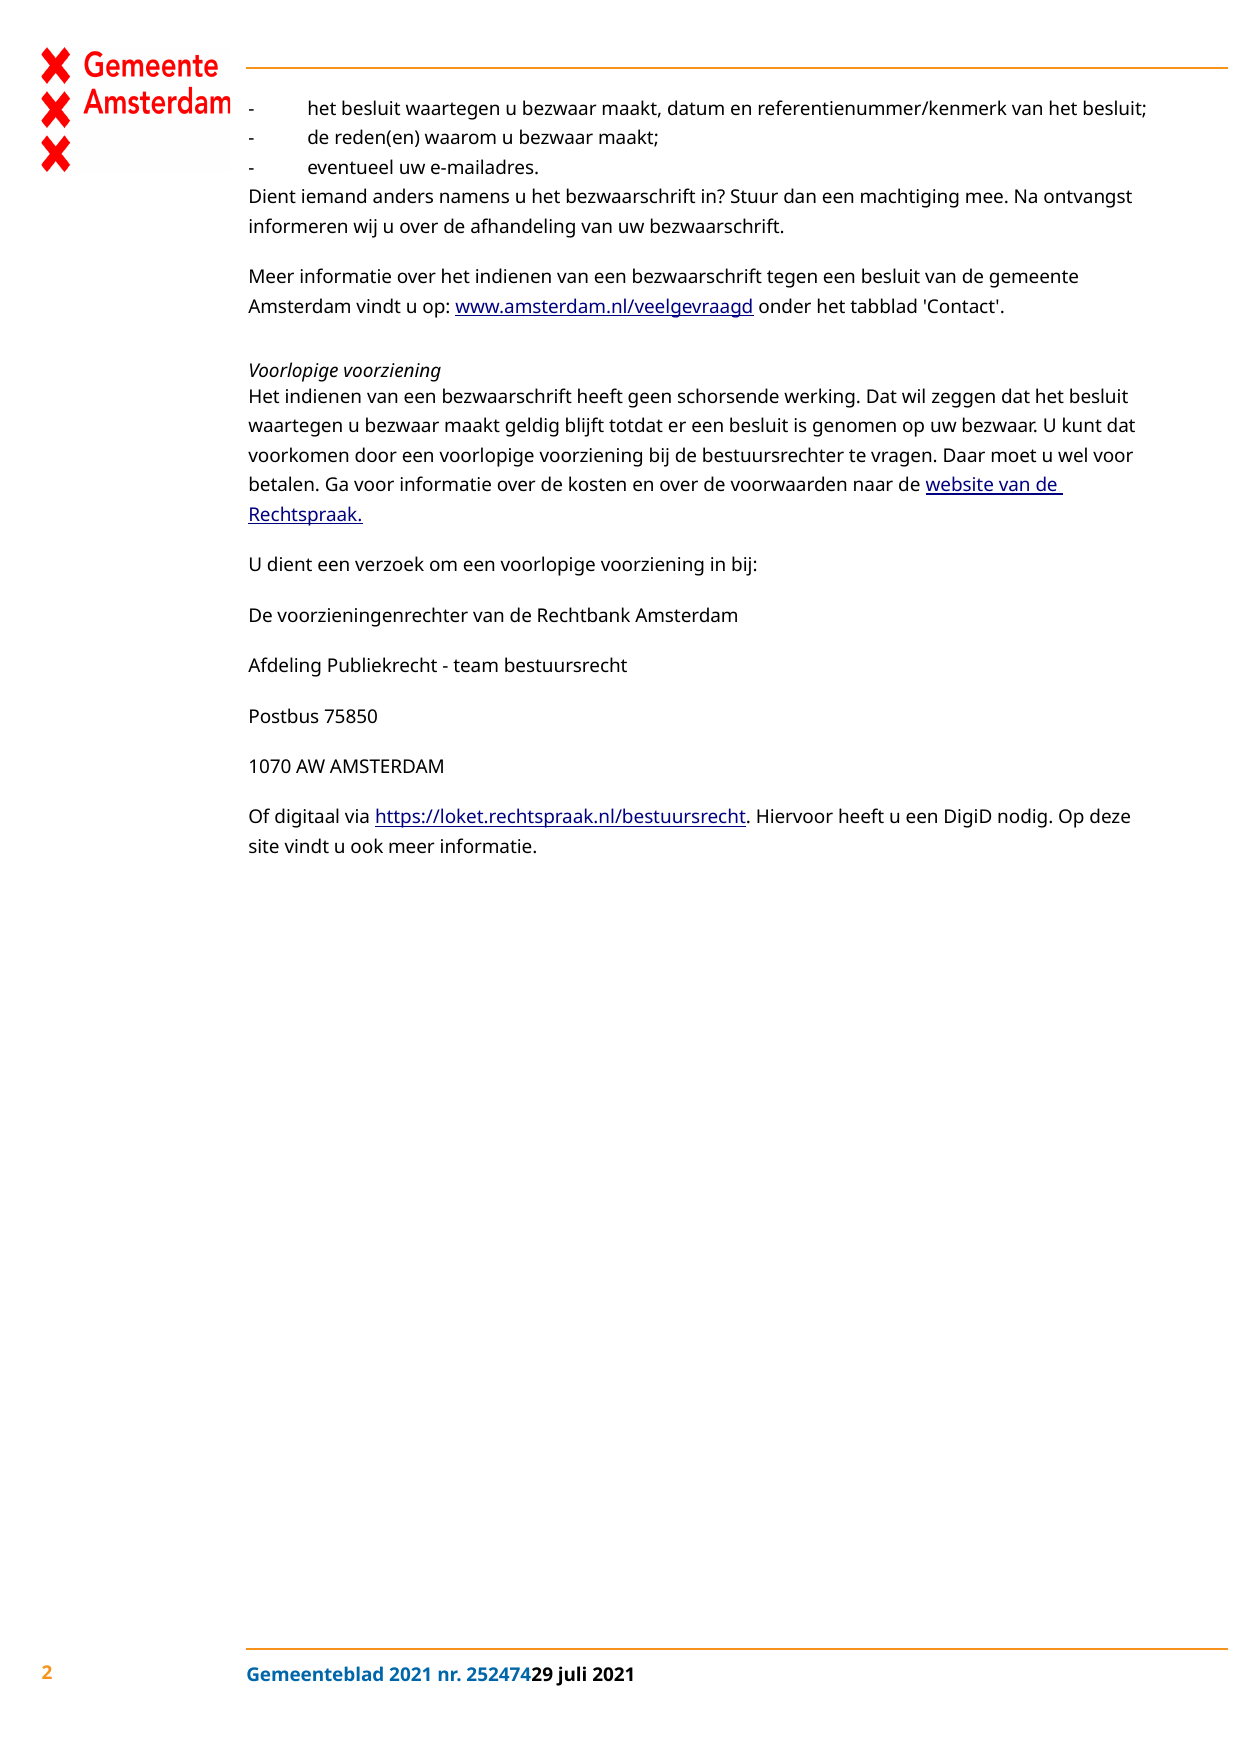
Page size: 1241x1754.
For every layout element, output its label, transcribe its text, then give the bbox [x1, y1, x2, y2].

text Postbus 75850 [248, 703, 1152, 728]
picture [41, 47, 231, 172]
list eventueel uw e-mailadres. [248, 154, 1152, 180]
text Afdeling Publiekrecht - team bestuursrecht [248, 652, 1152, 678]
text De voorzieningenrechter van de Rechtbank Amsterdam [248, 602, 1152, 628]
text Dient iemand anders namens u het bezwaarschrift in? Stuur dan een machtiging mee. Na ontvangst informeren wij u over de afhandeling van uw bezwaarschrift. [248, 183, 1152, 239]
list de reden(en) waarom u bezwaar maakt; [248, 124, 1152, 150]
list het besluit waartegen u bezwaar maakt, datum en referentienummer/kenmerk van het besluit; [248, 95, 1152, 121]
text Voorlopige voorziening [248, 357, 1152, 383]
text U dient een verzoek om een voorlopige voorziening in bij: [248, 552, 1152, 577]
text Het indienen van een bezwaarschrift heeft geen schorsende werking. Dat wil zeggen dat het besluit waartegen u bezwaar maakt geldig blijft totdat er een besluit is genomen op uw bezwaar. U kunt dat voorkomen door een voorlopige voorziening bij de bestuursrechter te vragen. Daar moet u wel voor betalen. Ga voor informatie over de kosten en over de voorwaarden naar de website van de Rechtspraak. [248, 383, 1152, 527]
text 1070 AW AMSTERDAM [248, 753, 1152, 779]
text Of digitaal via https://loket.rechtspraak.nl/bestuursrecht. Hiervoor heeft u een DigiD nodig. Op deze site vindt u ook meer informatie. [248, 804, 1152, 859]
text Meer informatie over het indienen van een bezwaarschrift tegen een besluit van de gemeente Amsterdam vindt u op: www.amsterdam.nl/veelgevraagd onder het tabblad 'Contact'. [248, 263, 1152, 319]
